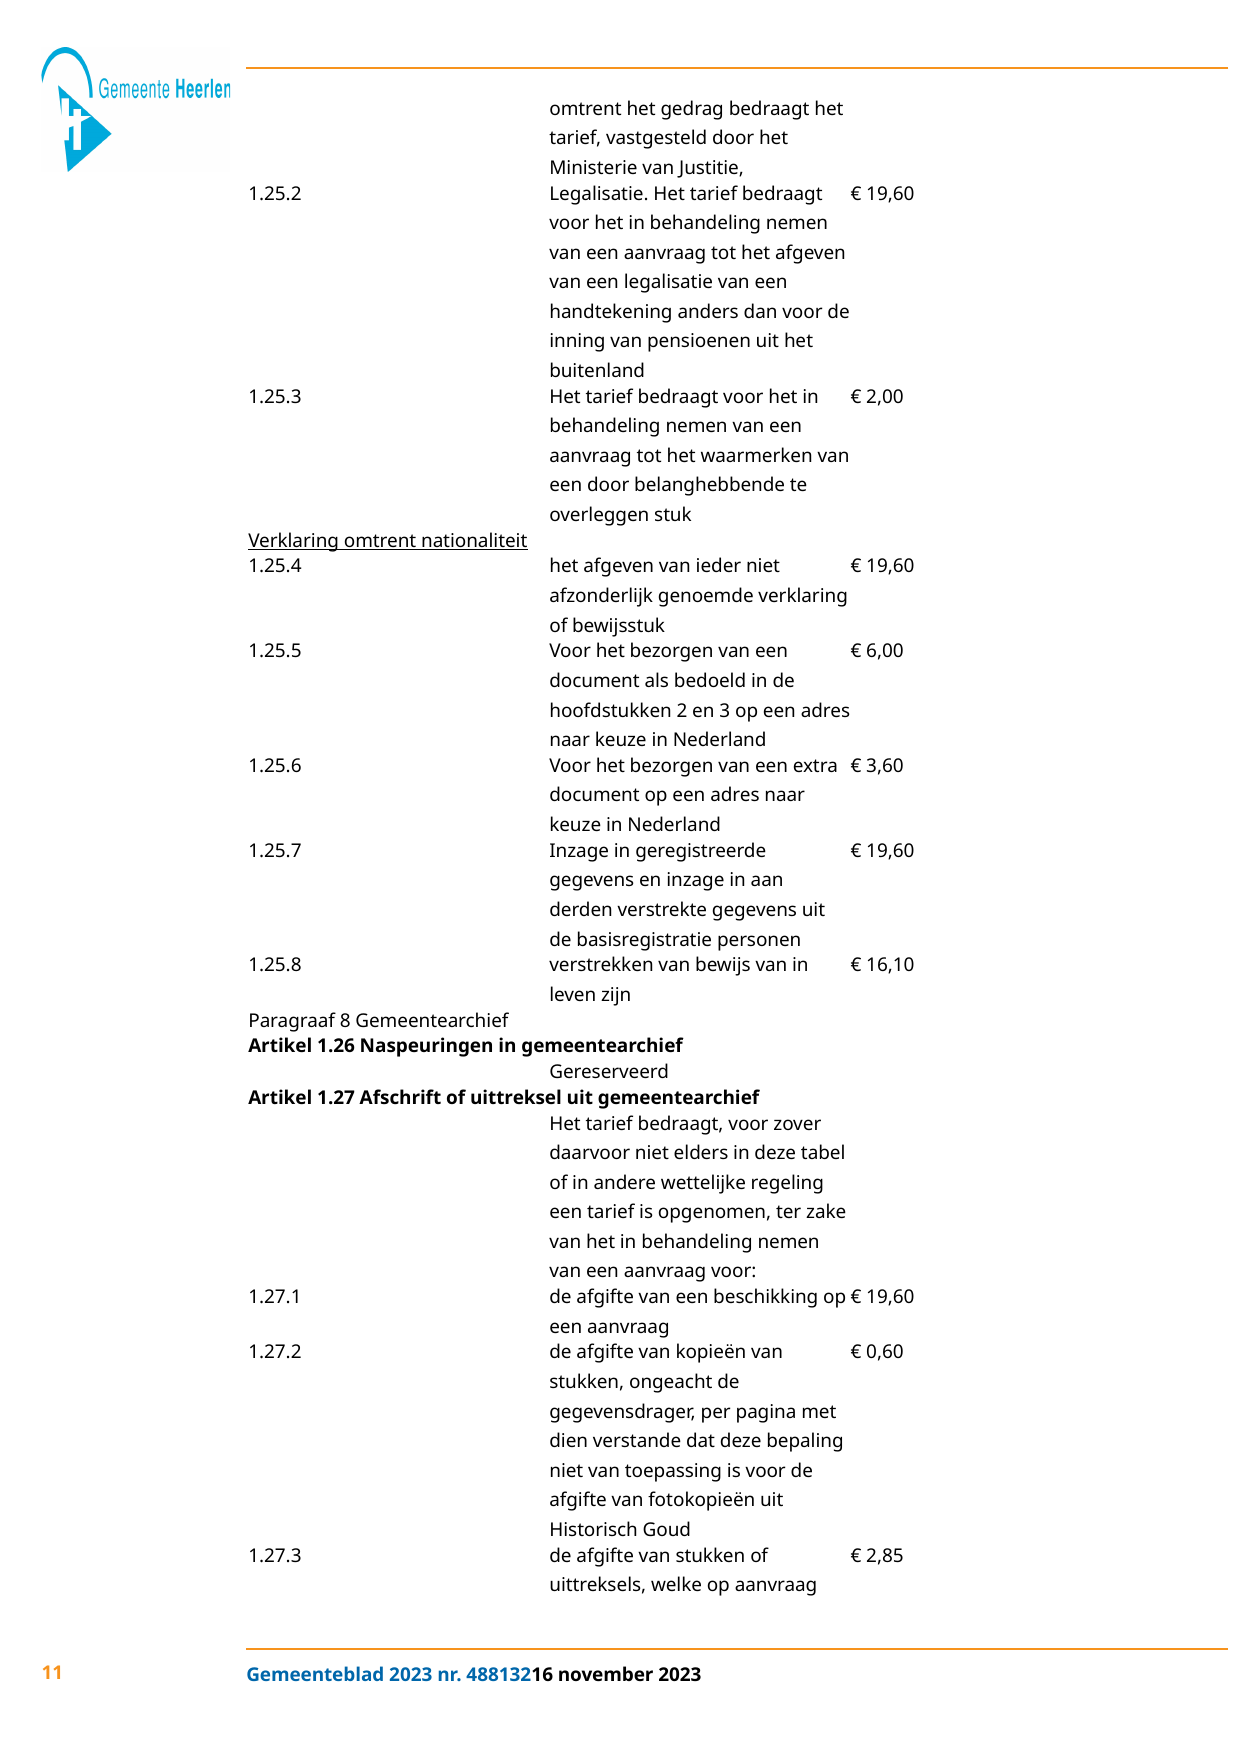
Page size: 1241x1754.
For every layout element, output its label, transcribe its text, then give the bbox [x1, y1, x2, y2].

table_cell € 19,60 [850, 553, 1152, 638]
table_cell 1.27.2 [248, 1339, 549, 1542]
table_cell 1.25.8 [248, 951, 549, 1007]
table_cell € 2,00 [850, 383, 1152, 527]
table_cell 1.25.4 [248, 553, 549, 638]
table_cell Paragraaf 8 Gemeentearchief [248, 1007, 1152, 1032]
table_cell 1.25.7 [248, 837, 549, 951]
table_cell € 19,60 [850, 180, 1152, 383]
table_cell [248, 95, 549, 180]
table_cell € 2,85 [850, 1542, 1152, 1597]
table_cell 1.25.6 [248, 752, 549, 837]
picture [41, 47, 231, 172]
table_cell verstrekken van bewijs van in leven zijn [549, 951, 850, 1007]
table_cell Gereserveerd [549, 1058, 850, 1084]
table_cell € 0,60 [850, 1339, 1152, 1542]
table_cell € 16,10 [850, 951, 1152, 1007]
table_cell Verklaring omtrent nationaliteit [248, 527, 1152, 553]
picture [41, 47, 59, 70]
table_cell Inzage in geregistreerde gegevens en inzage in aan derden verstrekte gegevens uit de basisregistratie personen [549, 837, 850, 951]
table_cell 1.27.3 [248, 1542, 549, 1597]
table_cell Het tarief bedraagt voor het in behandeling nemen van een aanvraag tot het waarmerken van een door belanghebbende te overleggen stuk [549, 383, 850, 527]
table_cell [850, 95, 1152, 180]
table_cell [850, 1110, 1152, 1283]
table_cell Legalisatie. Het tarief bedraagt voor het in behandeling nemen van een aanvraag tot het afgeven van een legalisatie van een handtekening anders dan voor de inning van pensioenen uit het buitenland [549, 180, 850, 383]
table_cell Het tarief bedraagt, voor zover daarvoor niet elders in deze tabel of in andere wettelijke regeling een tarief is opgenomen, ter zake van het in behandeling nemen van een aanvraag voor: [549, 1110, 850, 1283]
table_cell [248, 1058, 549, 1084]
table_cell 1.25.3 [248, 383, 549, 527]
table_cell omtrent het gedrag bedraagt het tarief, vastgesteld door het Ministerie van Justitie, [549, 95, 850, 180]
table_cell de afgifte van stukken of uittreksels, welke op aanvraag [549, 1542, 850, 1597]
table_cell Voor het bezorgen van een extra document op een adres naar keuze in Nederland [549, 752, 850, 837]
table_cell het afgeven van ieder niet afzonderlijk genoemde verklaring of bewijsstuk [549, 553, 850, 638]
table_cell Artikel 1.26 Naspeuringen in gemeentearchief [248, 1033, 1152, 1058]
table_cell [850, 1058, 1152, 1084]
table_cell 1.25.5 [248, 638, 549, 752]
table_cell [248, 1110, 549, 1283]
table_cell Voor het bezorgen van een document als bedoeld in de hoofdstukken 2 en 3 op een adres naar keuze in Nederland [549, 638, 850, 752]
table_cell de afgifte van kopieën van stukken, ongeacht de gegevensdrager, per pagina met dien verstande dat deze bepaling niet van toepassing is voor de afgifte van fotokopieën uit Historisch Goud [549, 1339, 850, 1542]
table_cell € 19,60 [850, 1283, 1152, 1339]
table_cell 1.27.1 [248, 1283, 549, 1339]
table_cell € 19,60 [850, 837, 1152, 951]
table_cell € 6,00 [850, 638, 1152, 752]
table_cell de afgifte van een beschikking op een aanvraag [549, 1283, 850, 1339]
table_cell € 3,60 [850, 752, 1152, 837]
table_cell 1.25.2 [248, 180, 549, 383]
table_cell Artikel 1.27 Afschrift of uittreksel uit gemeentearchief [248, 1084, 1152, 1110]
